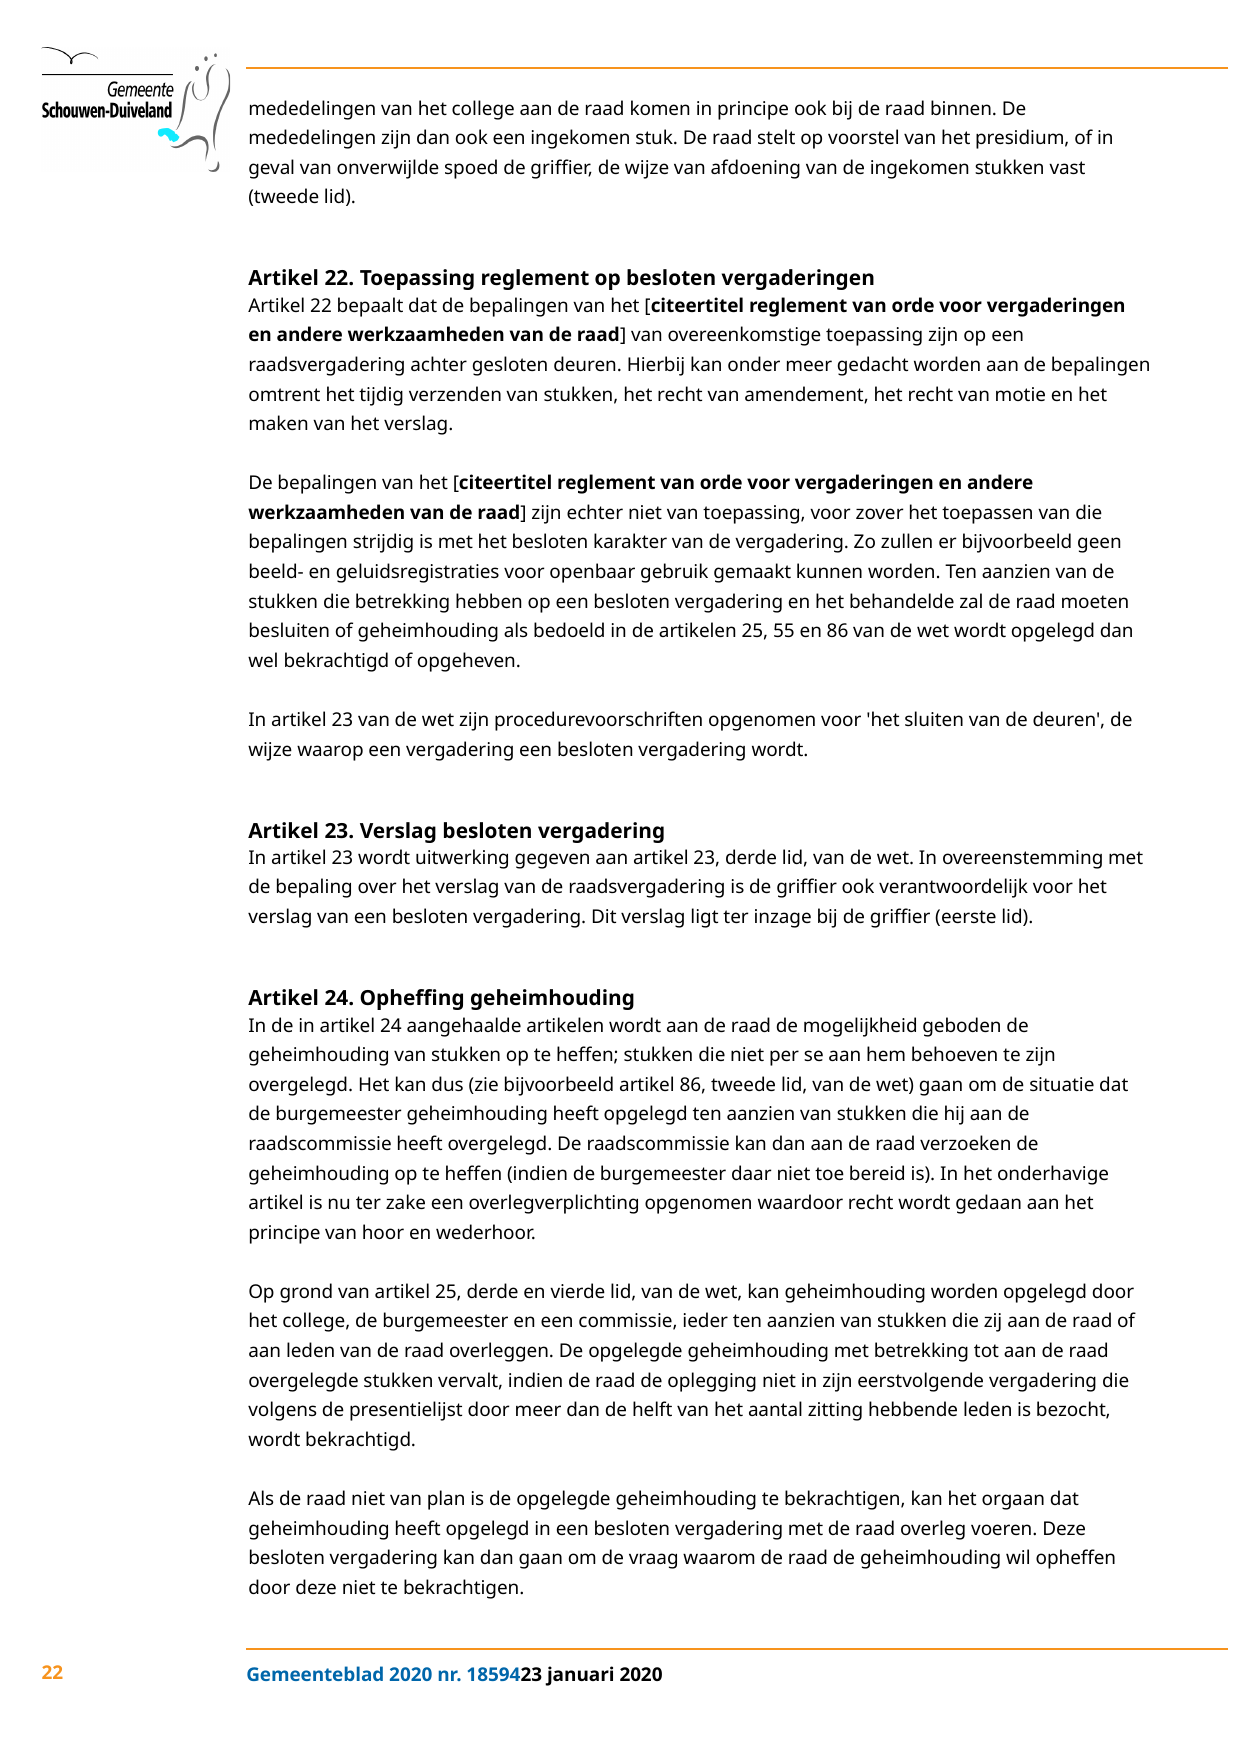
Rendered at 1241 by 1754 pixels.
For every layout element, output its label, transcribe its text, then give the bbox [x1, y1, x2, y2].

text Op grond van artikel 25, derde en vierde lid, van de wet, kan geheimhouding worden opgelegd door het college, de burgemeester en een commissie, ieder ten aanzien van stukken die zij aan de raad of aan leden van de raad overleggen. De opgelegde geheimhouding met betrekking tot aan de raad overgelegde stukken vervalt, indien de raad de oplegging niet in zijn eerstvolgende vergadering die volgens de presentielijst door meer dan de helft van het aantal zitting hebbende leden is bezocht, wordt bekrachtigd. [248, 1278, 1152, 1452]
text Artikel 24. Opheffing geheimhouding [248, 983, 1152, 1012]
picture [41, 47, 231, 172]
text In artikel 23 wordt uitwerking gegeven aan artikel 23, derde lid, van de wet. In overeenstemming met de bepaling over het verslag van de raadsvergadering is de griffier ook verantwoordelijk voor het verslag van een besloten vergadering. Dit verslag ligt ter inzage bij de griffier (eerste lid). [248, 844, 1152, 929]
text Artikel 22 bepaalt dat de bepalingen van het [citeertitel reglement van orde voor vergaderingen en andere werkzaamheden van de raad] van overeenkomstige toepassing zijn op een raadsvergadering achter gesloten deuren. Hierbij kan onder meer gedacht worden aan de bepalingen omtrent het tijdig verzenden van stukken, het recht van amendement, het recht van motie en het maken van het verslag. [248, 292, 1152, 436]
text In artikel 23 van de wet zijn procedurevoorschriften opgenomen voor 'het sluiten van de deuren', de wijze waarop een vergadering een besloten vergadering wordt. [248, 706, 1152, 761]
text mededelingen van het college aan de raad komen in principe ook bij de raad binnen. De mededelingen zijn dan ook een ingekomen stuk. De raad stelt op voorstel van het presidium, of in geval van onverwijlde spoed de griffier, de wijze van afdoening van de ingekomen stukken vast (tweede lid). [248, 95, 1152, 209]
text Artikel 23. Verslag besloten vergadering [248, 816, 1152, 844]
text Als de raad niet van plan is de opgelegde geheimhouding te bekrachtigen, kan het orgaan dat geheimhouding heeft opgelegd in een besloten vergadering met de raad overleg voeren. Deze besloten vergadering kan dan gaan om de vraag waarom de raad de geheimhouding wil opheffen door deze niet te bekrachtigen. [248, 1485, 1152, 1599]
text Artikel 22. Toepassing reglement op besloten vergaderingen [248, 263, 1152, 292]
text In de in artikel 24 aangehaalde artikelen wordt aan de raad de mogelijkheid geboden de geheimhouding van stukken op te heffen; stukken die niet per se aan hem behoeven te zijn overgelegd. Het kan dus (zie bijvoorbeeld artikel 86, tweede lid, van de wet) gaan om de situatie dat de burgemeester geheimhouding heeft opgelegd ten aanzien van stukken die hij aan de raadscommissie heeft overgelegd. De raadscommissie kan dan aan de raad verzoeken de geheimhouding op te heffen (indien de burgemeester daar niet toe bereid is). In het onderhavige artikel is nu ter zake een overlegverplichting opgenomen waardoor recht wordt gedaan aan het principe van hoor en wederhoor. [248, 1012, 1152, 1244]
text De bepalingen van het [citeertitel reglement van orde voor vergaderingen en andere werkzaamheden van de raad] zijn echter niet van toepassing, voor zover het toepassen van die bepalingen strijdig is met het besloten karakter van de vergadering. Zo zullen er bijvoorbeeld geen beeld- en geluidsregistraties voor openbaar gebruik gemaakt kunnen worden. Ten aanzien van de stukken die betrekking hebben op een besloten vergadering en het behandelde zal de raad moeten besluiten of geheimhouding als bedoeld in de artikelen 25, 55 en 86 van de wet wordt opgelegd dan wel bekrachtigd of opgeheven. [248, 469, 1152, 673]
